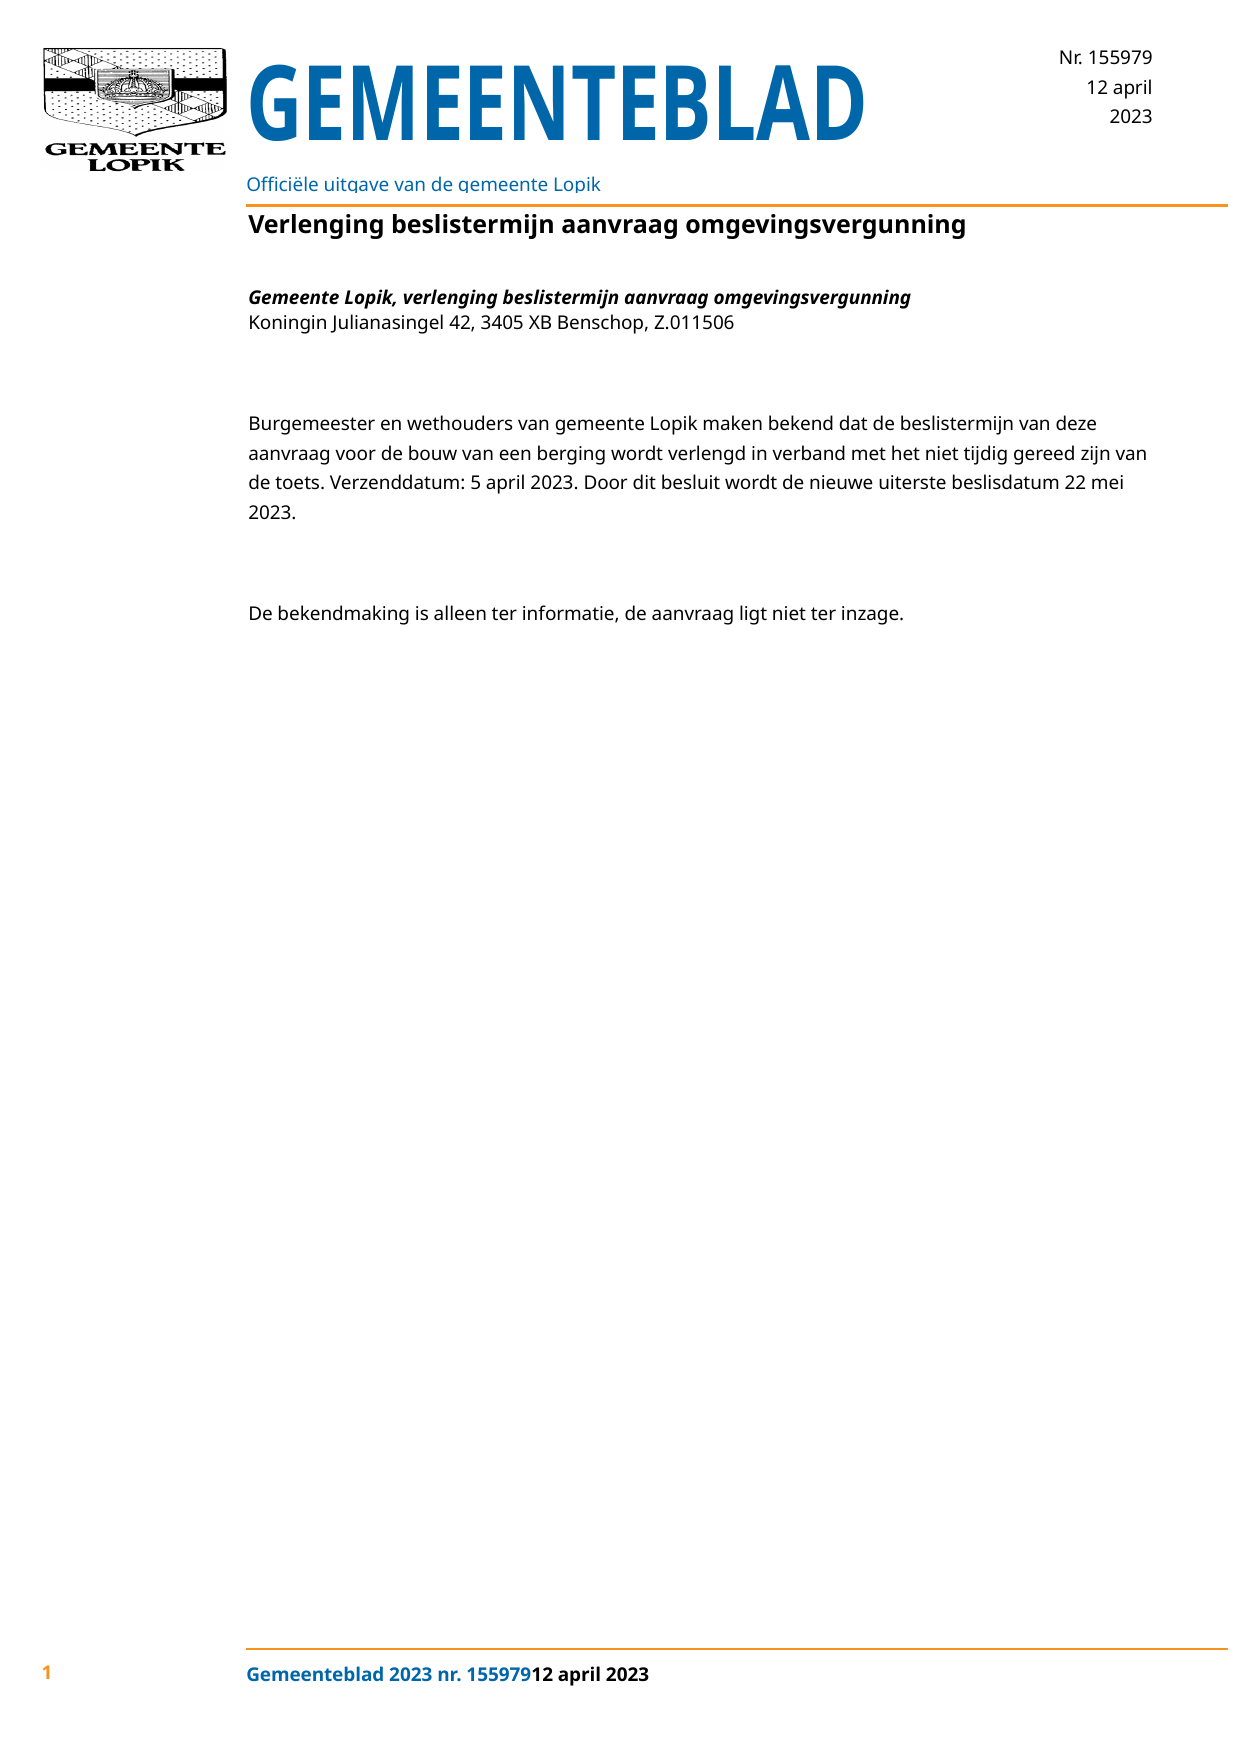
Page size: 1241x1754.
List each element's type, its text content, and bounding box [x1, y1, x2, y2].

text Burgemeester en wethouders van gemeente Lopik maken bekend dat de beslistermijn van deze aanvraag voor de bouw van een berging wordt verlengd in verband met het niet tijdig gereed zijn van de toets. Verzenddatum: 5 april 2023. Door dit besluit wordt de nieuwe uiterste beslisdatum 22 mei 2023. [248, 410, 1152, 525]
text De bekendmaking is alleen ter informatie, de aanvraag ligt niet ter inzage. [248, 600, 1152, 626]
text Koningin Julianasingel 42, 3405 XB Benschop, Z.011506 [248, 309, 1152, 335]
text Gemeente Lopik, verlenging beslistermijn aanvraag omgevingsvergunning [248, 284, 1152, 309]
picture [41, 47, 231, 172]
text Verlenging beslistermijn aanvraag omgevingsvergunning [248, 207, 1152, 241]
